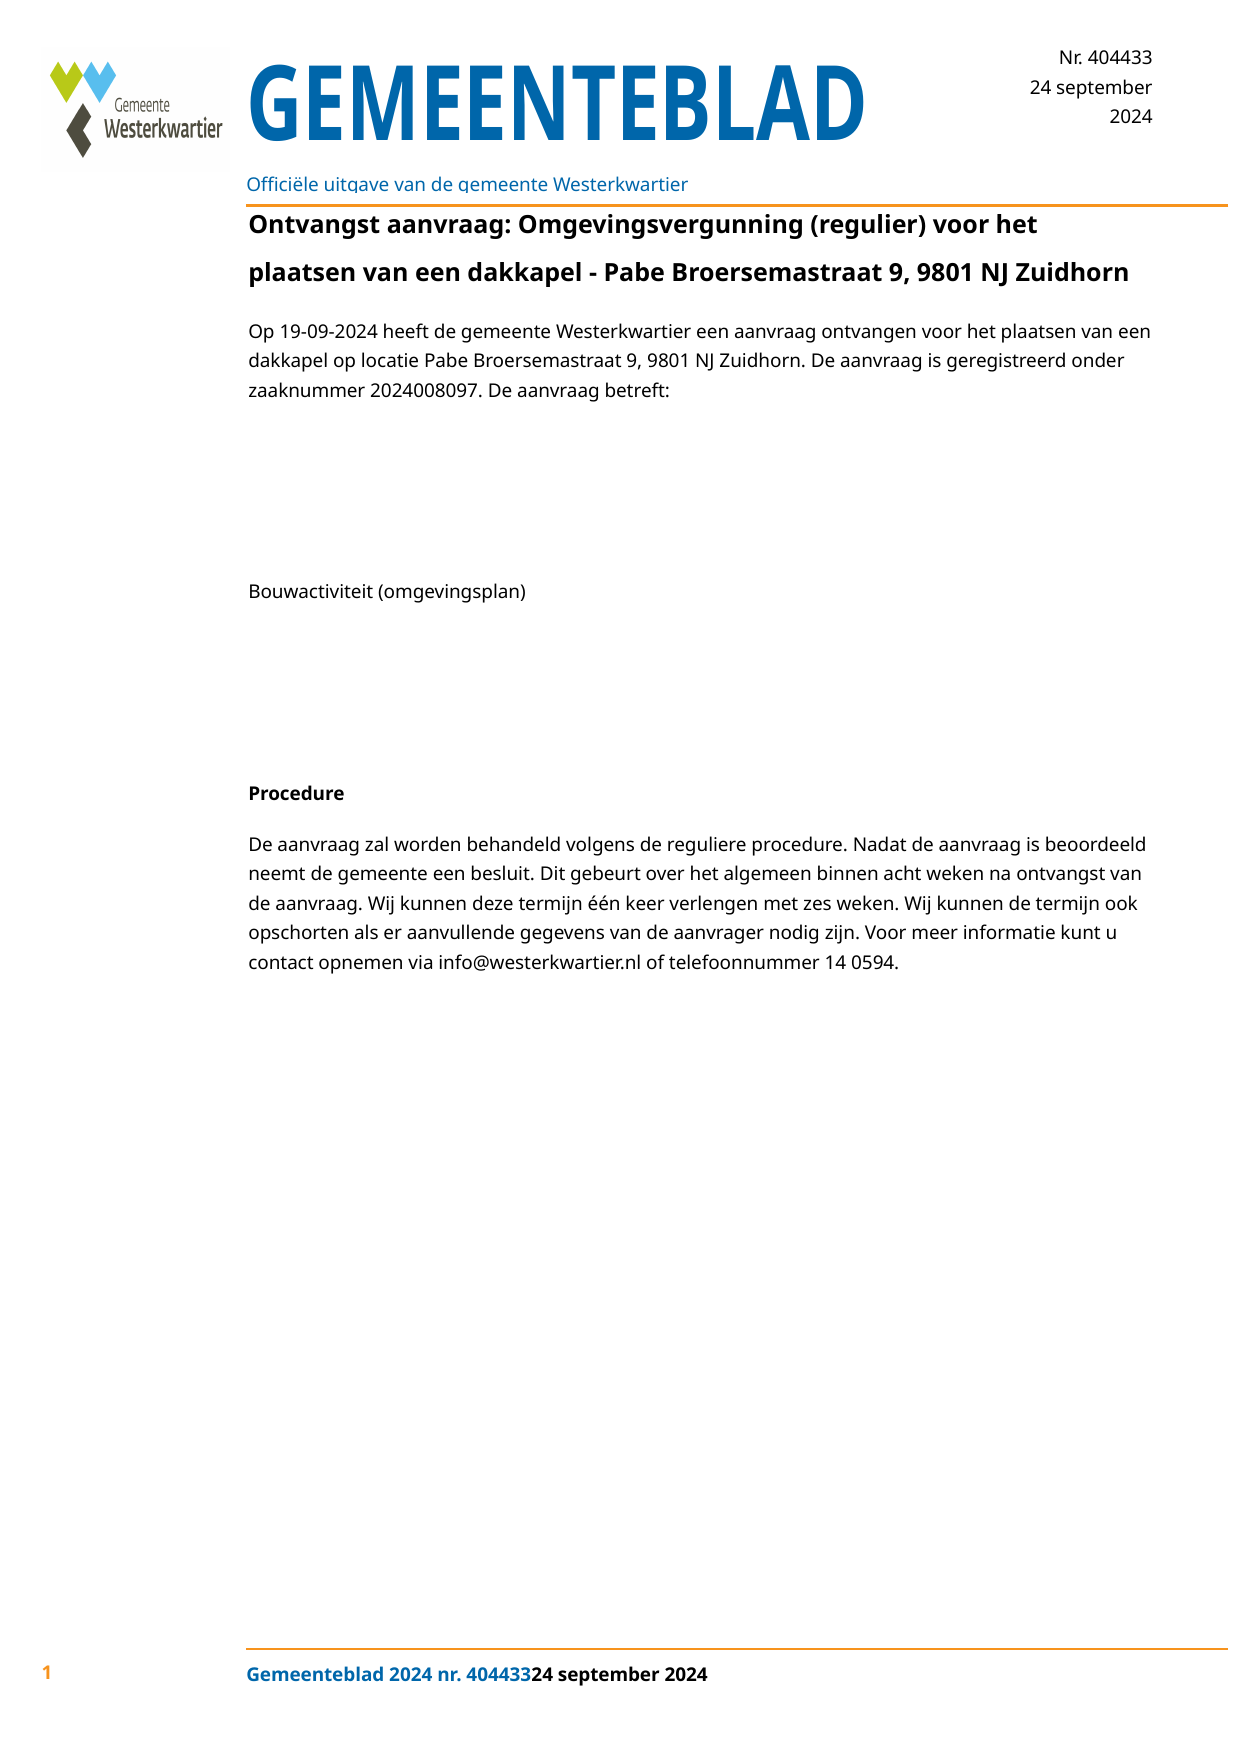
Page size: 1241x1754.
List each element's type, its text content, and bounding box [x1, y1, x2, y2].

text Ontvangst aanvraag: Omgevingsvergunning (regulier) voor het plaatsen van een dakkapel - Pabe Broersemastraat 9, 9801 NJ Zuidhorn [248, 207, 1152, 288]
text Bouwactiviteit (omgevingsplan) [248, 579, 1152, 604]
text Op 19-09-2024 heeft de gemeente Westerkwartier een aanvraag ontvangen voor het plaatsen van een dakkapel op locatie Pabe Broersemastraat 9, 9801 NJ Zuidhorn. De aanvraag is geregistreerd onder zaaknummer 2024008097. De aanvraag betreft: [248, 318, 1152, 403]
text Procedure [248, 780, 1152, 806]
text De aanvraag zal worden behandeld volgens de reguliere procedure. Nadat de aanvraag is beoordeeld neemt de gemeente een besluit. Dit gebeurt over het algemeen binnen acht weken na ontvangst van de aanvraag. Wij kunnen deze termijn één keer verlengen met zes weken. Wij kunnen de termijn ook opschorten als er aanvullende gegevens van de aanvrager nodig zijn. Voor meer informatie kunt u contact opnemen via info@westerkwartier.nl of telefoonnummer 14 0594. [248, 831, 1152, 975]
picture [41, 47, 231, 172]
